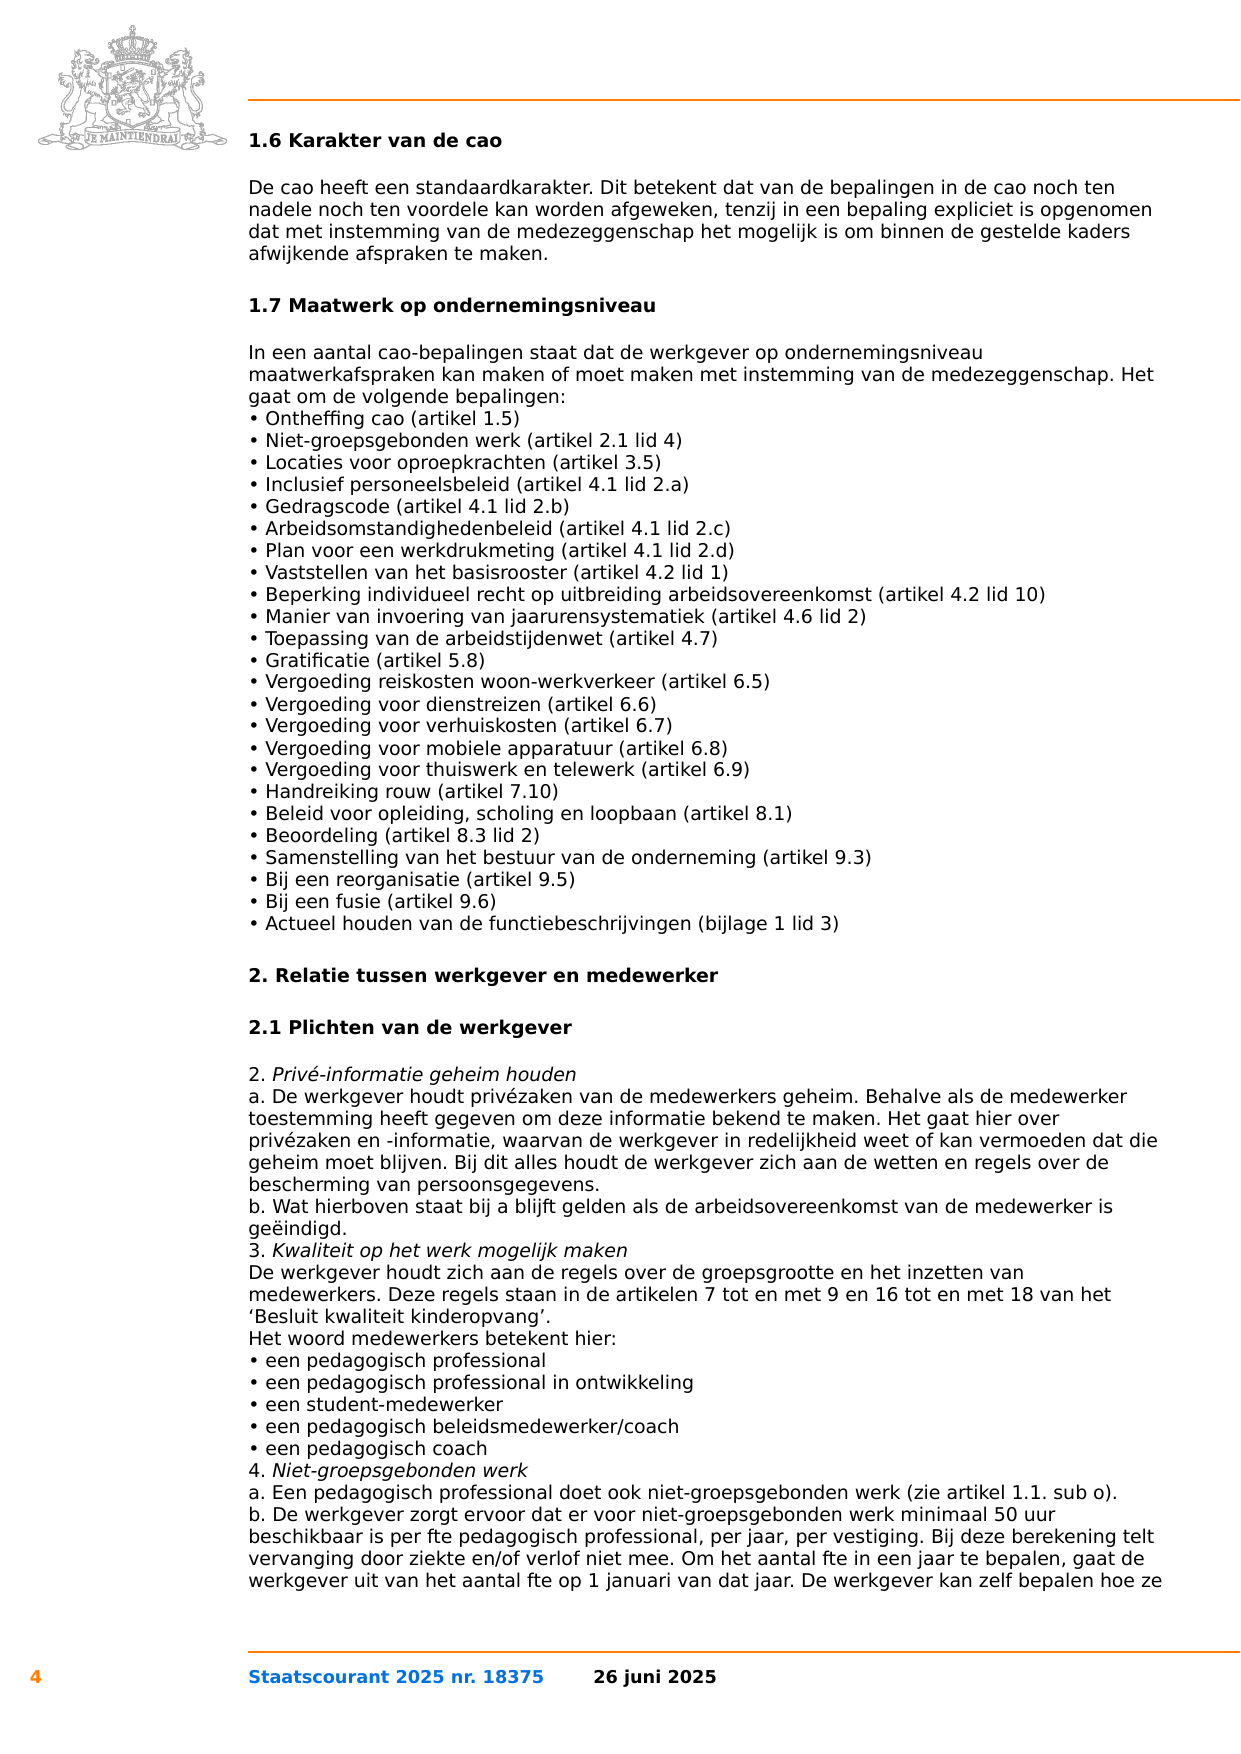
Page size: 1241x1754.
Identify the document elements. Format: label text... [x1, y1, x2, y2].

text • Beleid voor opleiding, scholing en loopbaan (artikel 8.1) [248, 803, 1163, 825]
text • Toepassing van de arbeidstijdenwet (artikel 4.7) [248, 627, 1163, 649]
text • Niet-groepsgebonden werk (artikel 2.1 lid 4) [248, 430, 1163, 452]
text • Bij een fusie (artikel 9.6) [248, 891, 1163, 913]
text Het woord medewerkers betekent hier: [248, 1328, 1163, 1350]
text • Vergoeding reiskosten woon-werkverkeer (artikel 6.5) [248, 671, 1163, 693]
text • Handreiking rouw (artikel 7.10) [248, 781, 1163, 803]
text • Vergoeding voor mobiele apparatuur (artikel 6.8) [248, 737, 1163, 759]
text 2. Privé-informatie geheim houden [248, 1064, 1163, 1086]
text • Vergoeding voor thuiswerk en telewerk (artikel 6.9) [248, 759, 1163, 781]
text • Gratificatie (artikel 5.8) [248, 649, 1163, 671]
text • Arbeidsomstandighedenbeleid (artikel 4.1 lid 2.c) [248, 518, 1163, 539]
subtitle 2. Relatie tussen werkgever en medewerker [248, 965, 1163, 987]
text In een aantal cao-bepalingen staat dat de werkgever op ondernemingsniveau maatwerkafspraken kan maken of moet maken met instemming van de medezeggenschap. Het gaat om de volgende bepalingen: [248, 342, 1163, 408]
text • een pedagogisch beleidsmedewerker/coach [248, 1416, 1163, 1438]
picture [38, 25, 227, 150]
text b. Wat hierboven staat bij a blijft gelden als de arbeidsovereenkomst van de medewerker is geëindigd. [248, 1196, 1163, 1240]
text • Actueel houden van de functiebeschrijvingen (bijlage 1 lid 3) [248, 913, 1163, 935]
text • Ontheffing cao (artikel 1.5) [248, 408, 1163, 430]
text a. Een pedagogisch professional doet ook niet-groepsgebonden werk (zie artikel 1.1. sub o). [248, 1482, 1163, 1504]
text 3. Kwaliteit op het werk mogelijk maken [248, 1240, 1163, 1262]
subtitle 2.1 Plichten van de werkgever [248, 1017, 1163, 1039]
text a. De werkgever houdt privézaken van de medewerkers geheim. Behalve als de medewerker toestemming heeft gegeven om deze informatie bekend te maken. Het gaat hier over privézaken en -informatie, waarvan de werkgever in redelijkheid weet of kan vermoeden dat die geheim moet blijven. Bij dit alles houdt de werkgever zich aan de wetten en regels over de bescherming van persoonsgegevens. [248, 1086, 1163, 1196]
text • Vergoeding voor verhuiskosten (artikel 6.7) [248, 715, 1163, 737]
subtitle 1.6 Karakter van de cao [248, 130, 1163, 152]
text • Locaties voor oproepkrachten (artikel 3.5) [248, 452, 1163, 474]
text b. De werkgever zorgt ervoor dat er voor niet-groepsgebonden werk minimaal 50 uur beschikbaar is per fte pedagogisch professional, per jaar, per vestiging. Bij deze berekening telt vervanging door ziekte en/of verlof niet mee. Om het aantal fte in een jaar te bepalen, gaat de werkgever uit van het aantal fte op 1 januari van dat jaar. De werkgever kan zelf bepalen hoe ze [248, 1504, 1163, 1592]
text • Vergoeding voor dienstreizen (artikel 6.6) [248, 693, 1163, 715]
subtitle 1.7 Maatwerk op ondernemingsniveau [248, 295, 1163, 317]
text • Manier van invoering van jaarurensystematiek (artikel 4.6 lid 2) [248, 606, 1163, 627]
text • Inclusief personeelsbeleid (artikel 4.1 lid 2.a) [248, 474, 1163, 496]
text • Beoordeling (artikel 8.3 lid 2) [248, 825, 1163, 847]
text • een pedagogisch coach [248, 1438, 1163, 1460]
text • Plan voor een werkdrukmeting (artikel 4.1 lid 2.d) [248, 539, 1163, 562]
text • Bij een reorganisatie (artikel 9.5) [248, 869, 1163, 891]
text • een student-medewerker [248, 1394, 1163, 1416]
text • Beperking individueel recht op uitbreiding arbeidsovereenkomst (artikel 4.2 lid 10) [248, 583, 1163, 606]
text • een pedagogisch professional [248, 1350, 1163, 1372]
text • Gedragscode (artikel 4.1 lid 2.b) [248, 496, 1163, 518]
text • Vaststellen van het basisrooster (artikel 4.2 lid 1) [248, 562, 1163, 583]
text De cao heeft een standaardkarakter. Dit betekent dat van de bepalingen in de cao noch ten nadele noch ten voordele kan worden afgeweken, tenzij in een bepaling expliciet is opgenomen dat met instemming van de medezeggenschap het mogelijk is om binnen de gestelde kaders afwijkende afspraken te maken. [248, 177, 1163, 265]
text • een pedagogisch professional in ontwikkeling [248, 1372, 1163, 1394]
text De werkgever houdt zich aan de regels over de groepsgrootte en het inzetten van medewerkers. Deze regels staan in de artikelen 7 tot en met 9 en 16 tot en met 18 van het ‘Besluit kwaliteit kinderopvang’. [248, 1262, 1163, 1328]
text • Samenstelling van het bestuur van de onderneming (artikel 9.3) [248, 847, 1163, 869]
text 4. Niet-groepsgebonden werk [248, 1460, 1163, 1482]
